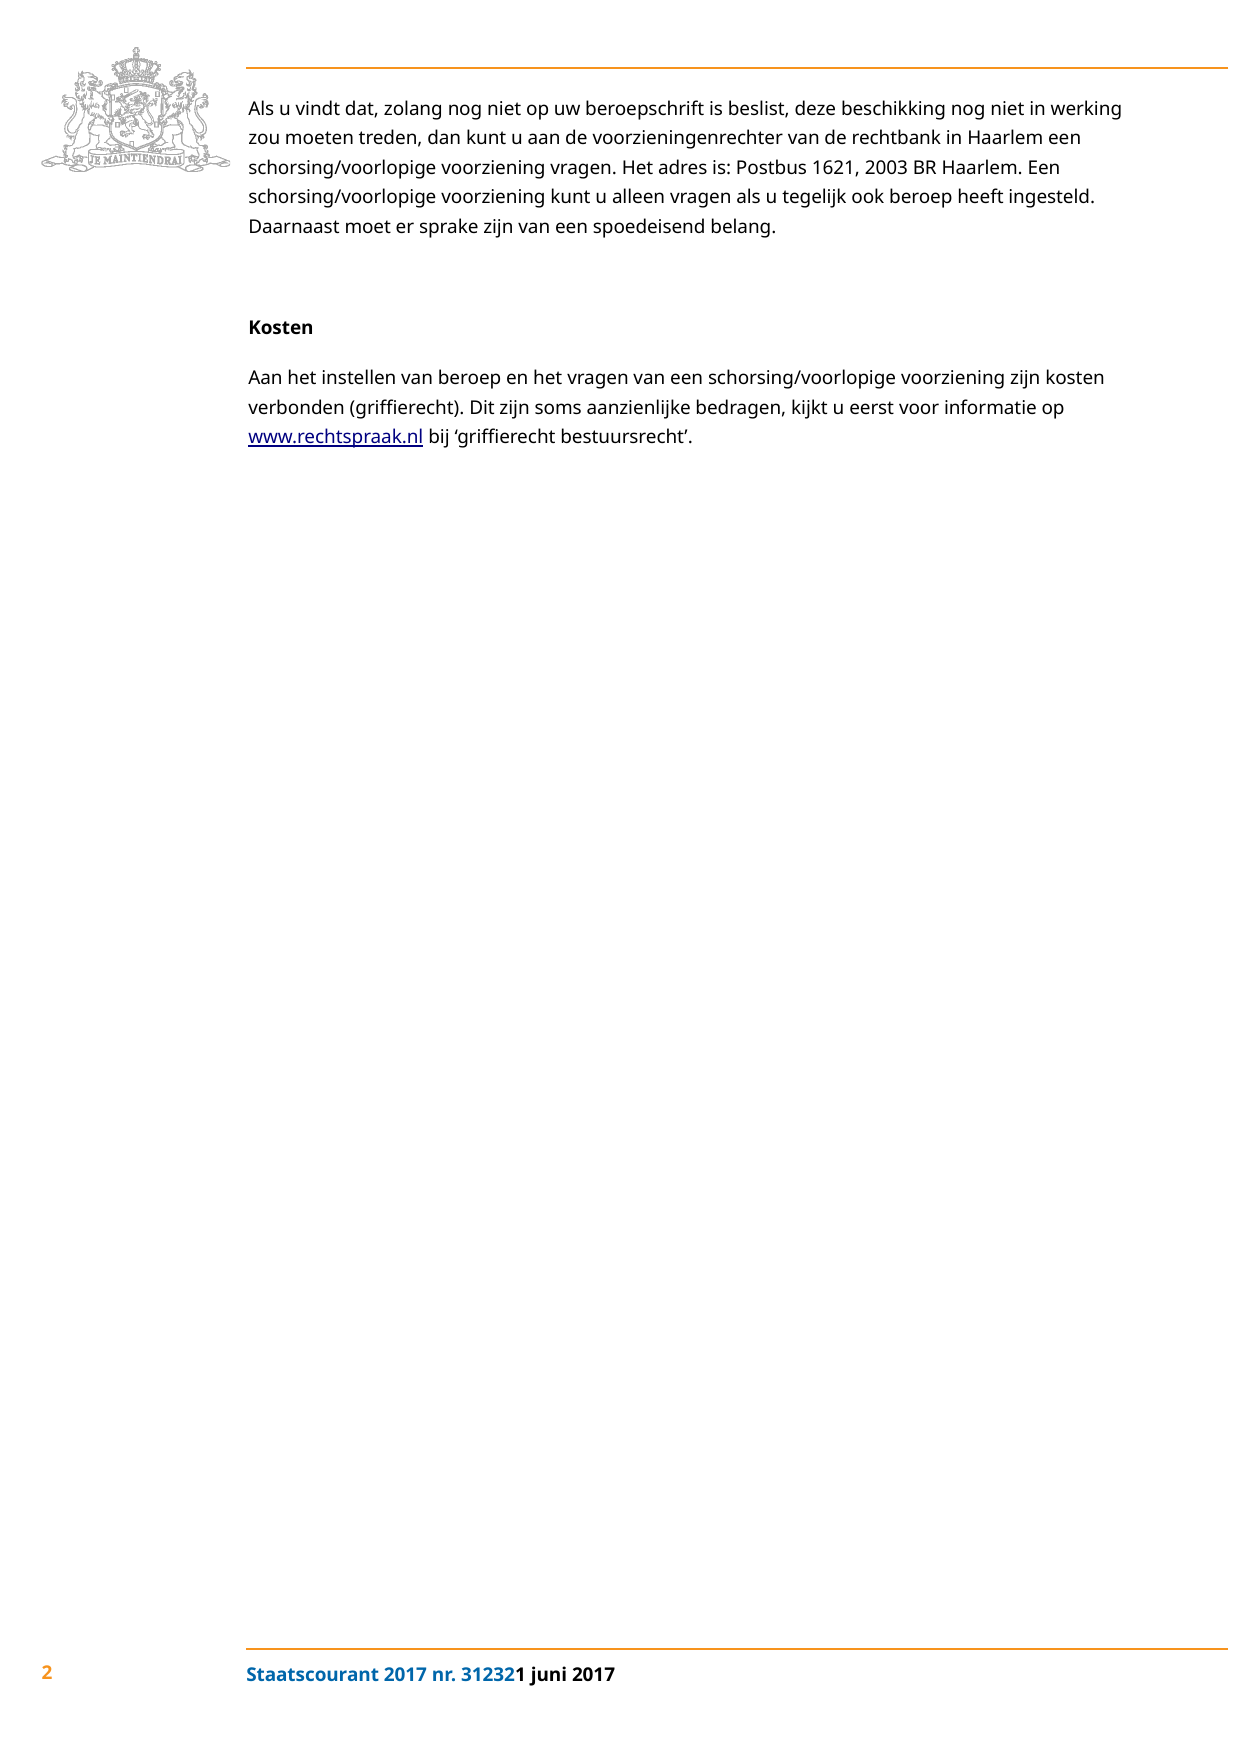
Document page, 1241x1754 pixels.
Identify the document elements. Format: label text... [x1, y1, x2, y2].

picture [41, 47, 231, 172]
text Aan het instellen van beroep en het vragen van een schorsing/voorlopige voorziening zijn kosten verbonden (griffierecht). Dit zijn soms aanzienlijke bedragen, kijkt u eerst voor informatie op www.rechtspraak.nl bij ‘griffierecht bestuursrecht’. [248, 364, 1152, 449]
text Als u vindt dat, zolang nog niet op uw beroepschrift is beslist, deze beschikking nog niet in werking zou moeten treden, dan kunt u aan de voorzieningenrechter van de rechtbank in Haarlem een schorsing/voorlopige voorziening vragen. Het adres is: Postbus 1621, 2003 BR Haarlem. Een schorsing/voorlopige voorziening kunt u alleen vragen als u tegelijk ook beroep heeft ingesteld. Daarnaast moet er sprake zijn van een spoedeisend belang. [248, 95, 1152, 239]
text Kosten [248, 314, 1152, 340]
